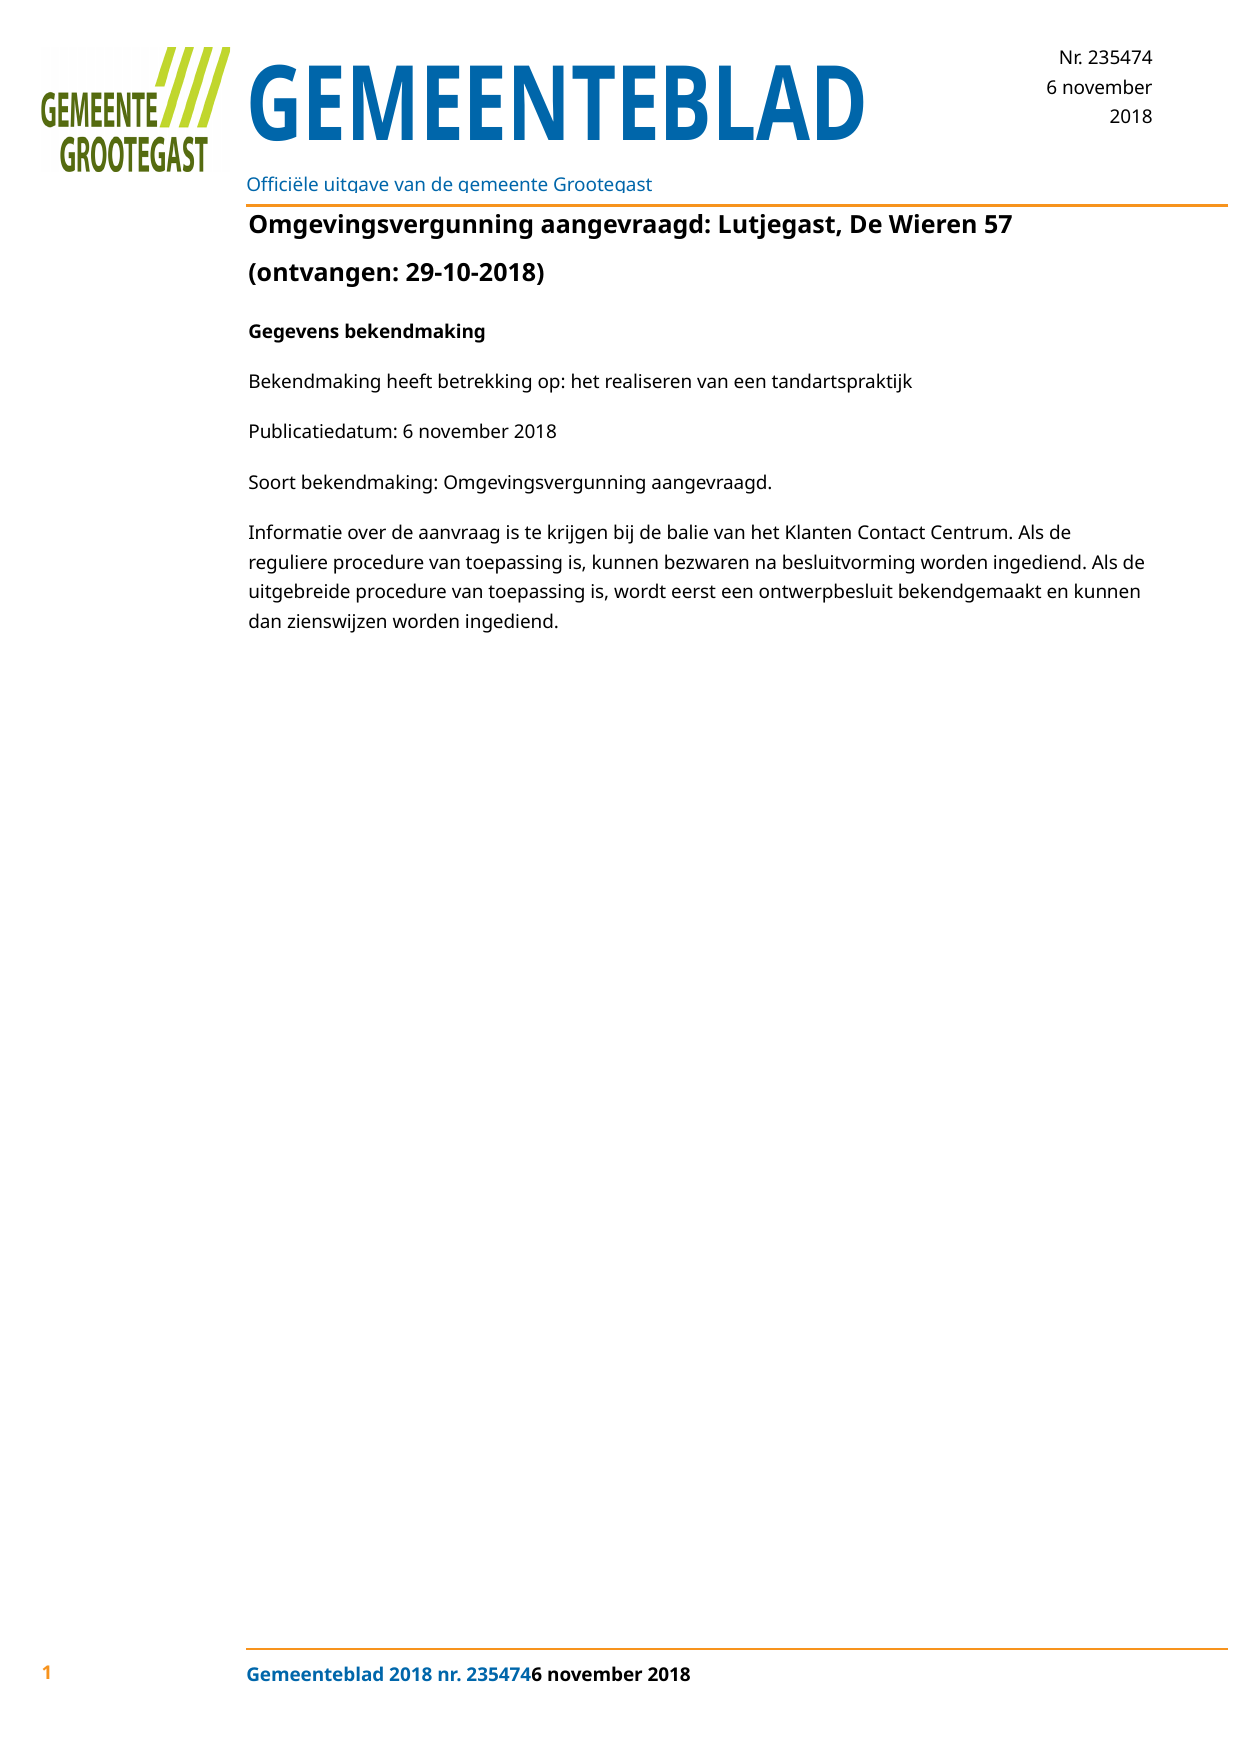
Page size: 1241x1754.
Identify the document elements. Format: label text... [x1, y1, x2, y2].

picture [41, 47, 231, 172]
text Bekendmaking heeft betrekking op: het realiseren van een tandartspraktijk [248, 368, 1152, 394]
text Informatie over de aanvraag is te krijgen bij de balie van het Klanten Contact Centrum. Als de reguliere procedure van toepassing is, kunnen bezwaren na besluitvorming worden ingediend. Als de uitgebreide procedure van toepassing is, wordt eerst een ontwerpbesluit bekendgemaakt en kunnen dan zienswijzen worden ingediend. [248, 519, 1152, 634]
text Publicatiedatum: 6 november 2018 [248, 419, 1152, 444]
text Omgevingsvergunning aangevraagd: Lutjegast, De Wieren 57 (ontvangen: 29-10-2018) [248, 207, 1152, 288]
text Gegevens bekendmaking [248, 318, 1152, 344]
text Soort bekendmaking: Omgevingsvergunning aangevraagd. [248, 469, 1152, 495]
